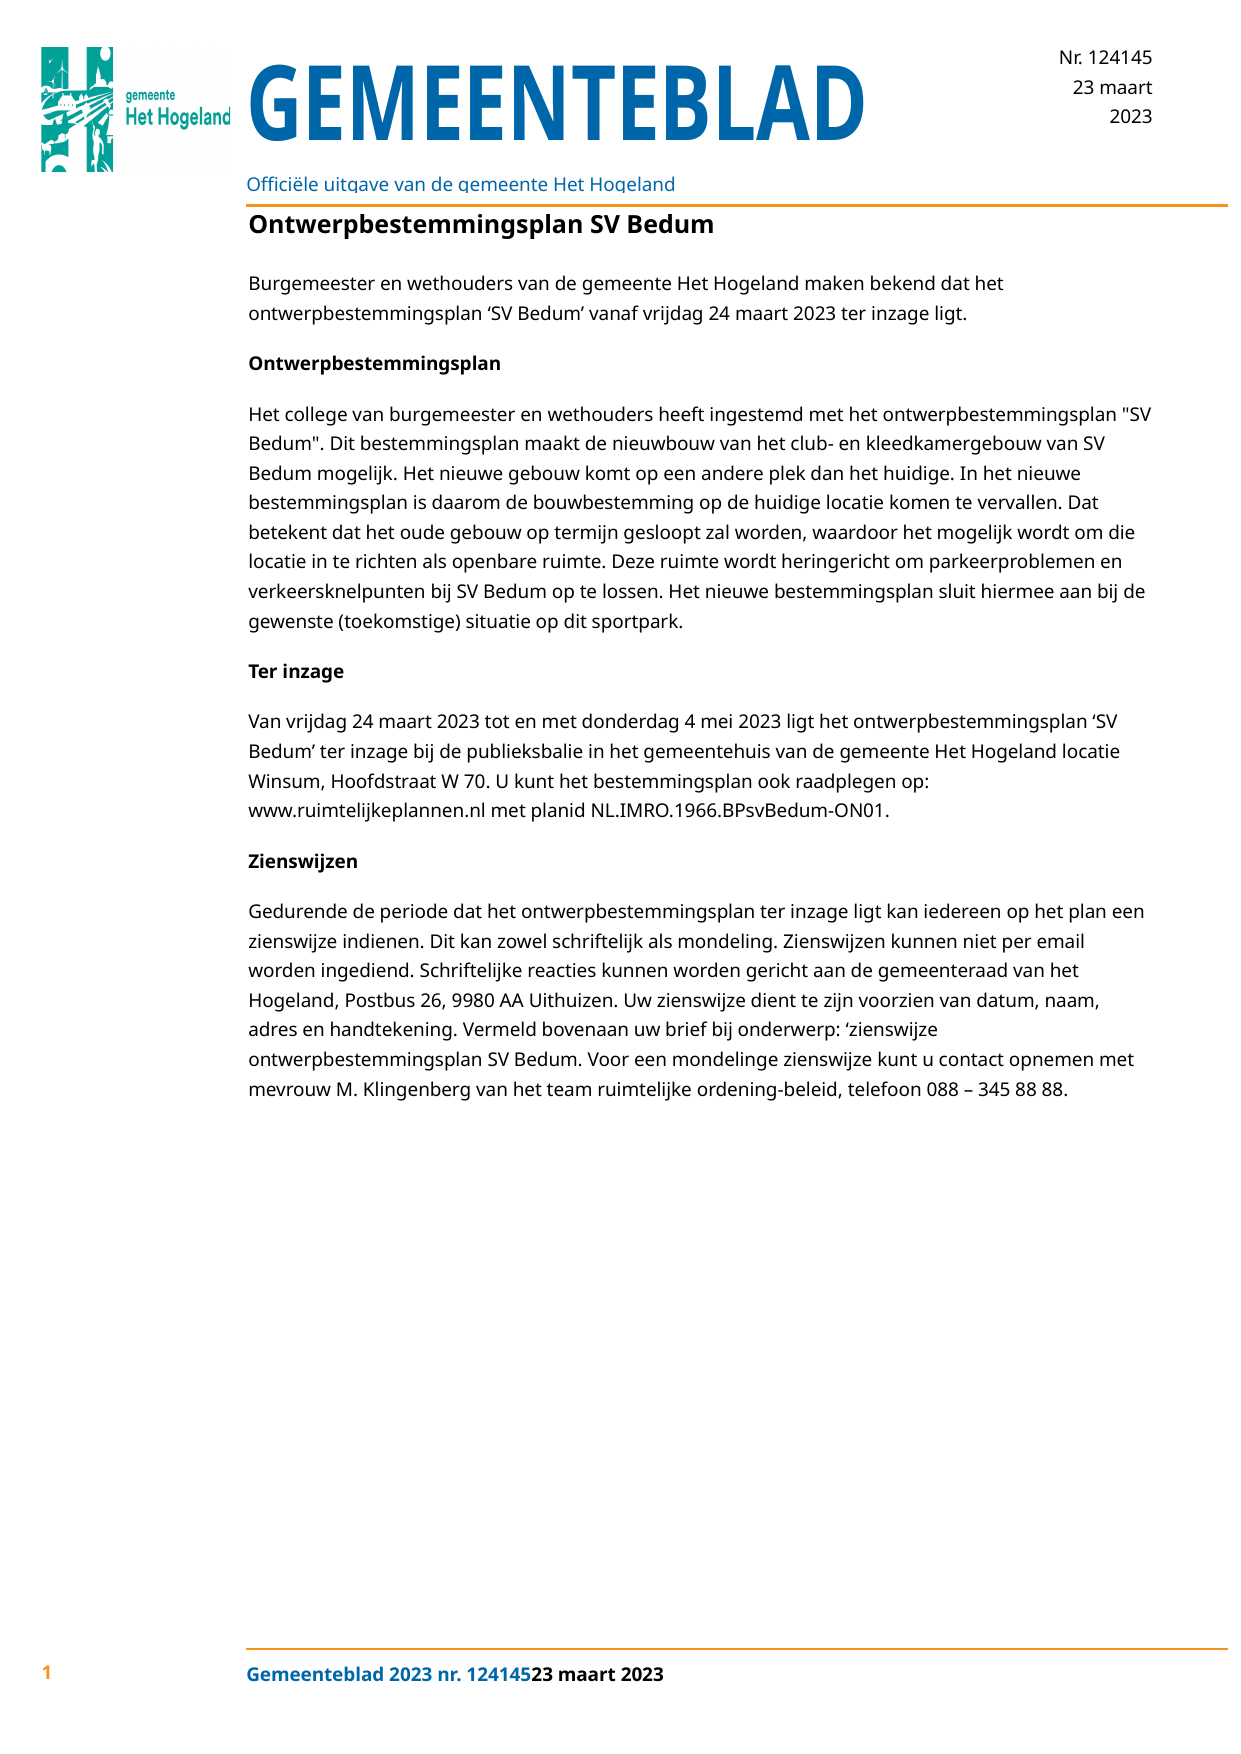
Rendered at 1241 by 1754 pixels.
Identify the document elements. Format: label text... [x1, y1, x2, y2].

text Het college van burgemeester en wethouders heeft ingestemd met het ontwerpbestemmingsplan "SV Bedum". Dit bestemmingsplan maakt de nieuwbouw van het club- en kleedkamergebouw van SV Bedum mogelijk. Het nieuwe gebouw komt op een andere plek dan het huidige. In het nieuwe bestemmingsplan is daarom de bouwbestemming op de huidige locatie komen te vervallen. Dat betekent dat het oude gebouw op termijn gesloopt zal worden, waardoor het mogelijk wordt om die locatie in te richten als openbare ruimte. Deze ruimte wordt heringericht om parkeerproblemen en verkeersknelpunten bij SV Bedum op te lossen. Het nieuwe bestemmingsplan sluit hiermee aan bij de gewenste (toekomstige) situatie op dit sportpark. [248, 401, 1152, 633]
text Burgemeester en wethouders van de gemeente Het Hogeland maken bekend dat het ontwerpbestemmingsplan ‘SV Bedum’ vanaf vrijdag 24 maart 2023 ter inzage ligt. [248, 270, 1152, 326]
picture [41, 47, 231, 172]
text Zienswijzen [248, 848, 1152, 873]
text Van vrijdag 24 maart 2023 tot en met donderdag 4 mei 2023 ligt het ontwerpbestemmingsplan ‘SV Bedum’ ter inzage bij de publieksbalie in het gemeentehuis van de gemeente Het Hogeland locatie Winsum, Hoofdstraat W 70. U kunt het bestemmingsplan ook raadplegen op: www.ruimtelijkeplannen.nl met planid NL.IMRO.1966.BPsvBedum-ON01. [248, 709, 1152, 823]
text Ter inzage [248, 658, 1152, 684]
text Ontwerpbestemmingsplan SV Bedum [248, 207, 1152, 241]
text Gedurende de periode dat het ontwerpbestemmingsplan ter inzage ligt kan iedereen op het plan een zienswijze indienen. Dit kan zowel schriftelijk als mondeling. Zienswijzen kunnen niet per email worden ingediend. Schriftelijke reacties kunnen worden gericht aan de gemeenteraad van het Hogeland, Postbus 26, 9980 AA Uithuizen. Uw zienswijze dient te zijn voorzien van datum, naam, adres en handtekening. Vermeld bovenaan uw brief bij onderwerp: ‘zienswijze ontwerpbestemmingsplan SV Bedum. Voor een mondelinge zienswijze kunt u contact opnemen met mevrouw M. Klingenberg van het team ruimtelijke ordening-beleid, telefoon 088 – 345 88 88. [248, 898, 1152, 1101]
text Ontwerpbestemmingsplan [248, 350, 1152, 376]
